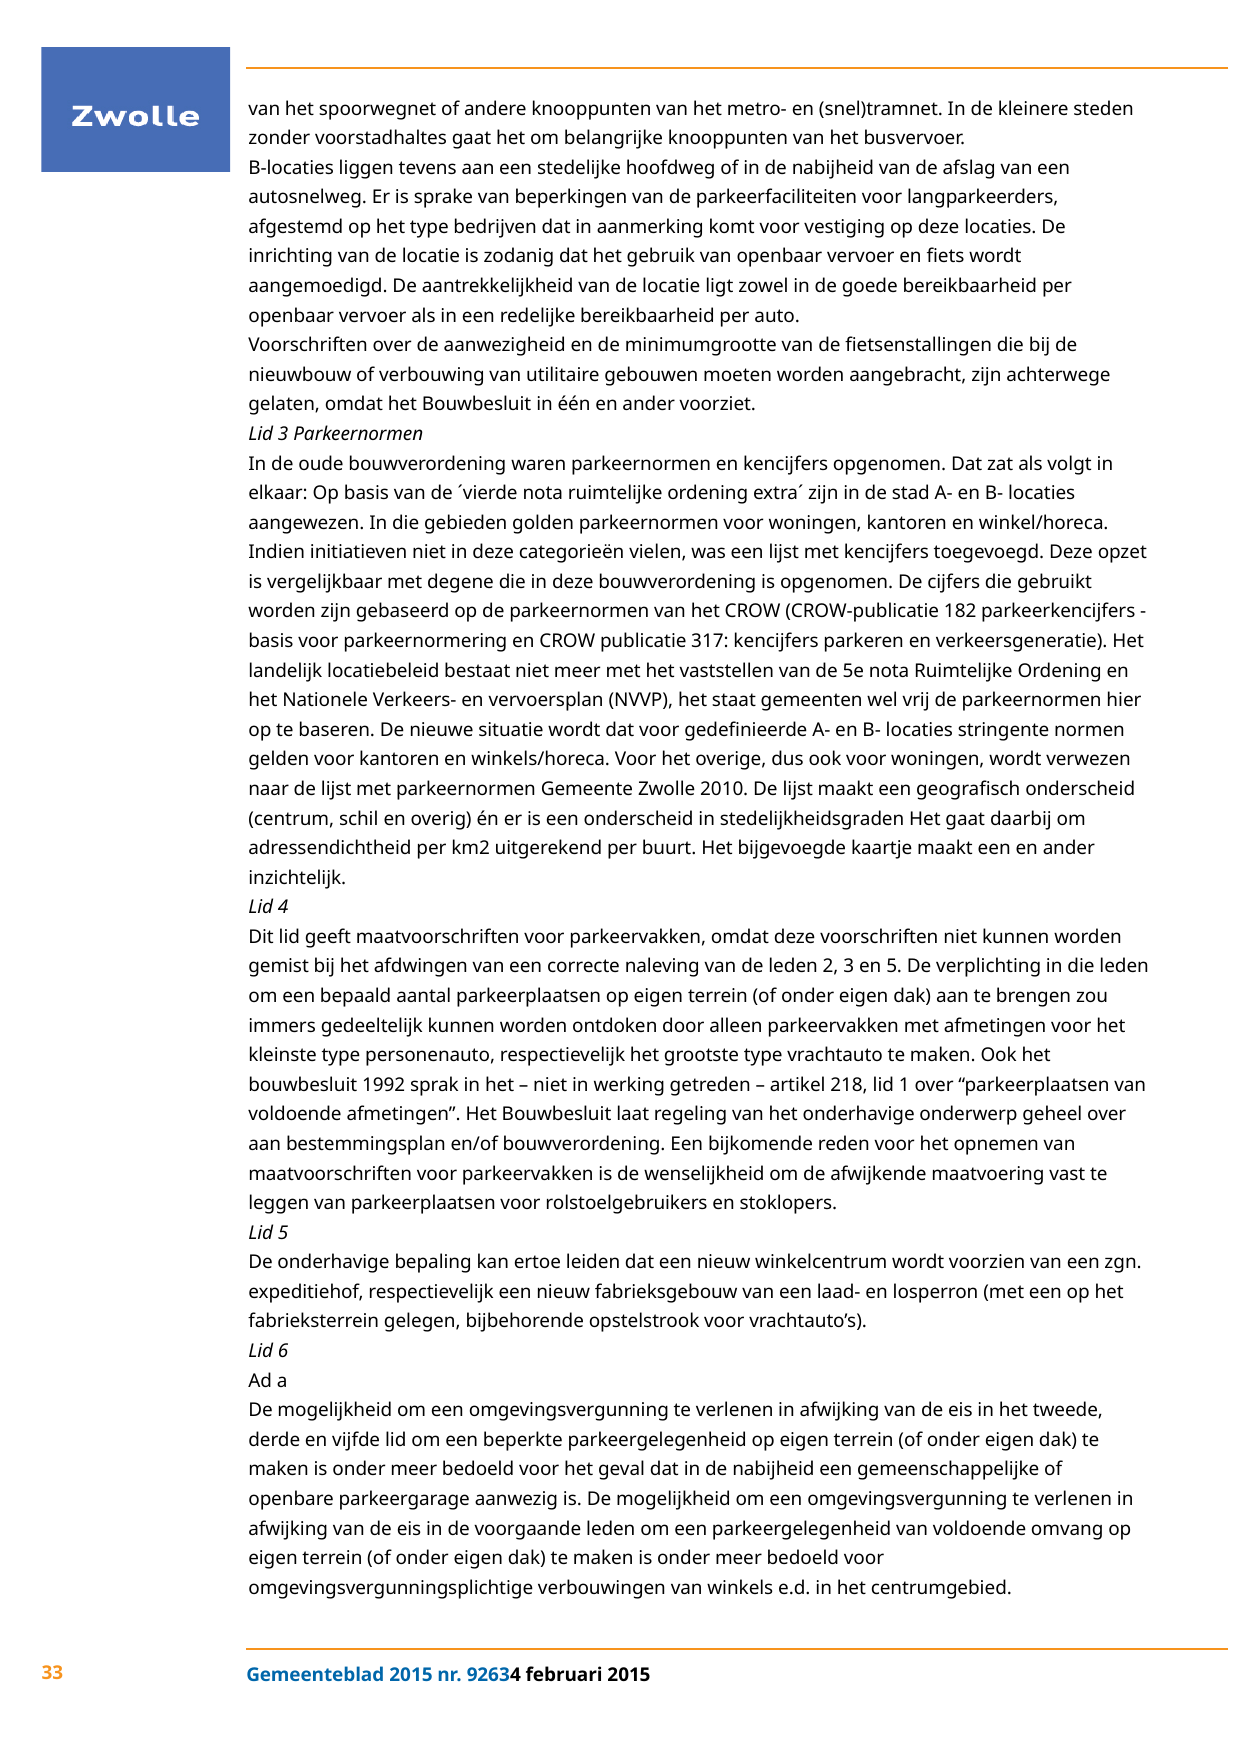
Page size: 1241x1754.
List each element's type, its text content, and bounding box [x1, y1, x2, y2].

text B-locaties liggen tevens aan een stedelijke hoofdweg of in de nabijheid van de afslag van een autosnelweg. Er is sprake van beperkingen van de parkeerfaciliteiten voor langparkeerders, afgestemd op het type bedrijven dat in aanmerking komt voor vestiging op deze locaties. De inrichting van de locatie is zodanig dat het gebruik van openbaar vervoer en fiets wordt aangemoedigd. De aantrekkelijkheid van de locatie ligt zowel in de goede bereikbaarheid per openbaar vervoer als in een redelijke bereikbaarheid per auto. [248, 154, 1152, 328]
text De mogelijkheid om een omgevingsvergunning te verlenen in afwijking van de eis in het tweede, derde en vijfde lid om een beperkte parkeergelegenheid op eigen terrein (of onder eigen dak) te maken is onder meer bedoeld voor het geval dat in de nabijheid een gemeenschappelijke of openbare parkeergarage aanwezig is. De mogelijkheid om een omgevingsvergunning te verlenen in afwijking van de eis in de voorgaande leden om een parkeergelegenheid van voldoende omvang op eigen terrein (of onder eigen dak) te maken is onder meer bedoeld voor omgevingsvergunningsplichtige verbouwingen van winkels e.d. in het centrumgebied. [248, 1396, 1152, 1600]
text Voorschriften over de aanwezigheid en de minimumgrootte van de fietsenstallingen die bij de nieuwbouw of verbouwing van utilitaire gebouwen moeten worden aangebracht, zijn achterwege gelaten, omdat het Bouwbesluit in één en ander voorziet. [248, 331, 1152, 416]
text Lid 6 [248, 1337, 1152, 1363]
text van het spoorwegnet of andere knooppunten van het metro- en (snel)tramnet. In de kleinere steden zonder voorstadhaltes gaat het om belangrijke knooppunten van het busvervoer. [248, 95, 1152, 150]
text Lid 3 Parkeernormen [248, 420, 1152, 446]
text Ad a [248, 1367, 1152, 1393]
text De onderhavige bepaling kan ertoe leiden dat een nieuw winkelcentrum wordt voorzien van een zgn. expeditiehof, respectievelijk een nieuw fabrieksgebouw van een laad- en losperron (met een op het fabrieksterrein gelegen, bijbehorende opstelstrook voor vrachtauto’s). [248, 1248, 1152, 1333]
picture [41, 47, 231, 172]
text Lid 4 [248, 893, 1152, 919]
text Lid 5 [248, 1219, 1152, 1245]
text In de oude bouwverordening waren parkeernormen en kencijfers opgenomen. Dat zat als volgt in elkaar: Op basis van de ´vierde nota ruimtelijke ordening extra´ zijn in de stad A- en B- locaties aangewezen. In die gebieden golden parkeernormen voor woningen, kantoren en winkel/horeca. Indien initiatieven niet in deze categorieën vielen, was een lijst met kencijfers toegevoegd. Deze opzet is vergelijkbaar met degene die in deze bouwverordening is opgenomen. De cijfers die gebruikt worden zijn gebaseerd op de parkeernormen van het CROW (CROW-publicatie 182 parkeerkencijfers - basis voor parkeernormering en CROW publicatie 317: kencijfers parkeren en verkeersgeneratie). Het landelijk locatiebeleid bestaat niet meer met het vaststellen van de 5e nota Ruimtelijke Ordening en het Nationele Verkeers- en vervoersplan (NVVP), het staat gemeenten wel vrij de parkeernormen hier op te baseren. De nieuwe situatie wordt dat voor gedefinieerde A- en B- locaties stringente normen gelden voor kantoren en winkels/horeca. Voor het overige, dus ook voor woningen, wordt verwezen naar de lijst met parkeernormen Gemeente Zwolle 2010. De lijst maakt een geografisch onderscheid (centrum, schil en overig) én er is een onderscheid in stedelijkheidsgraden Het gaat daarbij om adressendichtheid per km2 uitgerekend per buurt. Het bijgevoegde kaartje maakt een en ander inzichtelijk. [248, 450, 1152, 890]
text Dit lid geeft maatvoorschriften voor parkeervakken, omdat deze voorschriften niet kunnen worden gemist bij het afdwingen van een correcte naleving van de leden 2, 3 en 5. De verplichting in die leden om een bepaald aantal parkeerplaatsen op eigen terrein (of onder eigen dak) aan te brengen zou immers gedeeltelijk kunnen worden ontdoken door alleen parkeervakken met afmetingen voor het kleinste type personenauto, respectievelijk het grootste type vrachtauto te maken. Ook het bouwbesluit 1992 sprak in het – niet in werking getreden – artikel 218, lid 1 over “parkeerplaatsen van voldoende afmetingen”. Het Bouwbesluit laat regeling van het onderhavige onderwerp geheel over aan bestemmingsplan en/of bouwverordening. Een bijkomende reden voor het opnemen van maatvoorschriften voor parkeervakken is de wenselijkheid om de afwijkende maatvoering vast te leggen van parkeerplaatsen voor rolstoelgebruikers en stoklopers. [248, 923, 1152, 1215]
